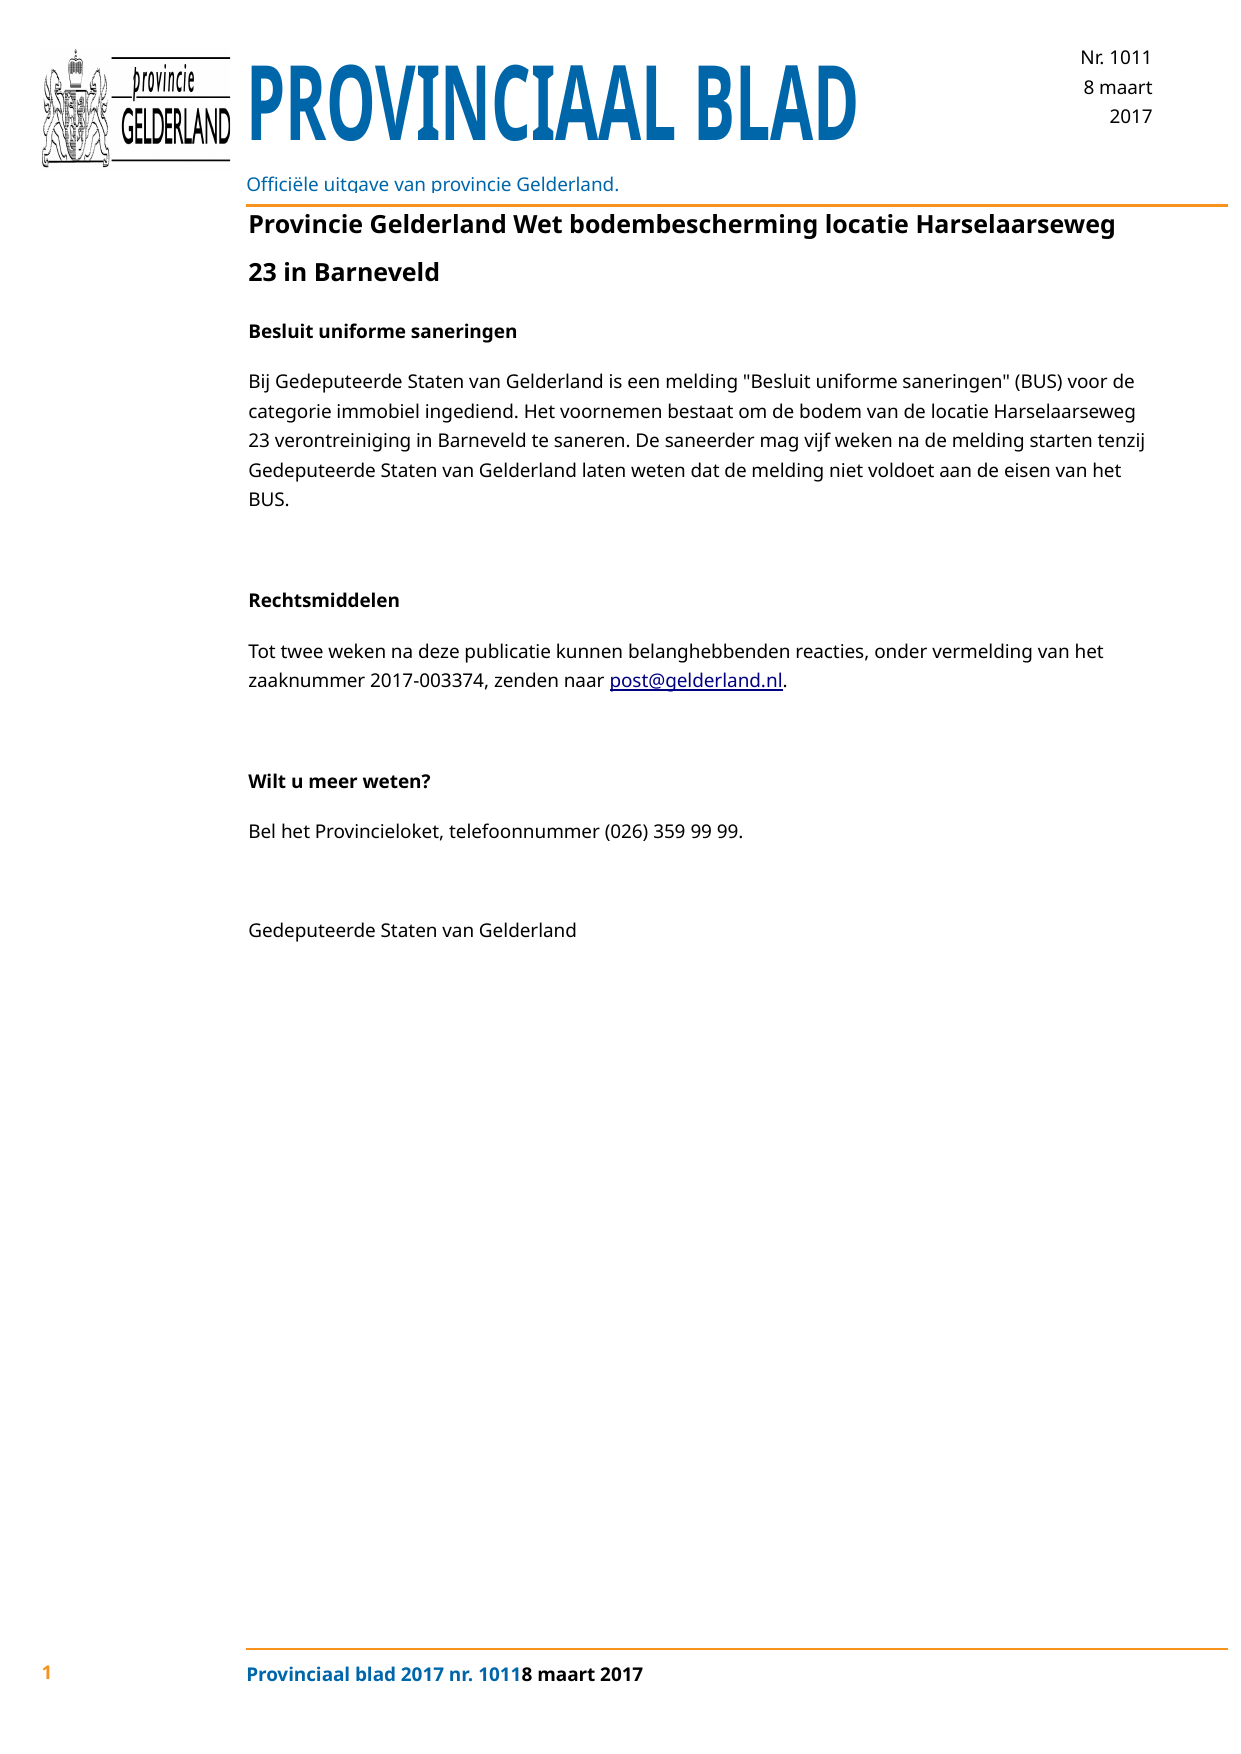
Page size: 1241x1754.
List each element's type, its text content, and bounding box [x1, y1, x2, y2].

text Gedeputeerde Staten van Gelderland [248, 917, 1152, 943]
picture [41, 47, 231, 172]
text Bij Gedeputeerde Staten van Gelderland is een melding "Besluit uniforme saneringen" (BUS) voor de categorie immobiel ingediend. Het voornemen bestaat om de bodem van de locatie Harselaarseweg 23 verontreiniging in Barneveld te saneren. De saneerder mag vijf weken na de melding starten tenzij Gedeputeerde Staten van Gelderland laten weten dat de melding niet voldoet aan de eisen van het BUS. [248, 368, 1152, 512]
text Rechtsmiddelen [248, 587, 1152, 613]
text Tot twee weken na deze publicatie kunnen belanghebbenden reacties, onder vermelding van het zaaknummer 2017-003374, zenden naar post@gelderland.nl. [248, 638, 1152, 693]
text Bel het Provincieloket, telefoonnummer (026) 359 99 99. [248, 819, 1152, 844]
text Provincie Gelderland Wet bodembescherming locatie Harselaarseweg 23 in Barneveld [248, 207, 1152, 288]
text Wilt u meer weten? [248, 768, 1152, 794]
text Besluit uniforme saneringen [248, 318, 1152, 344]
